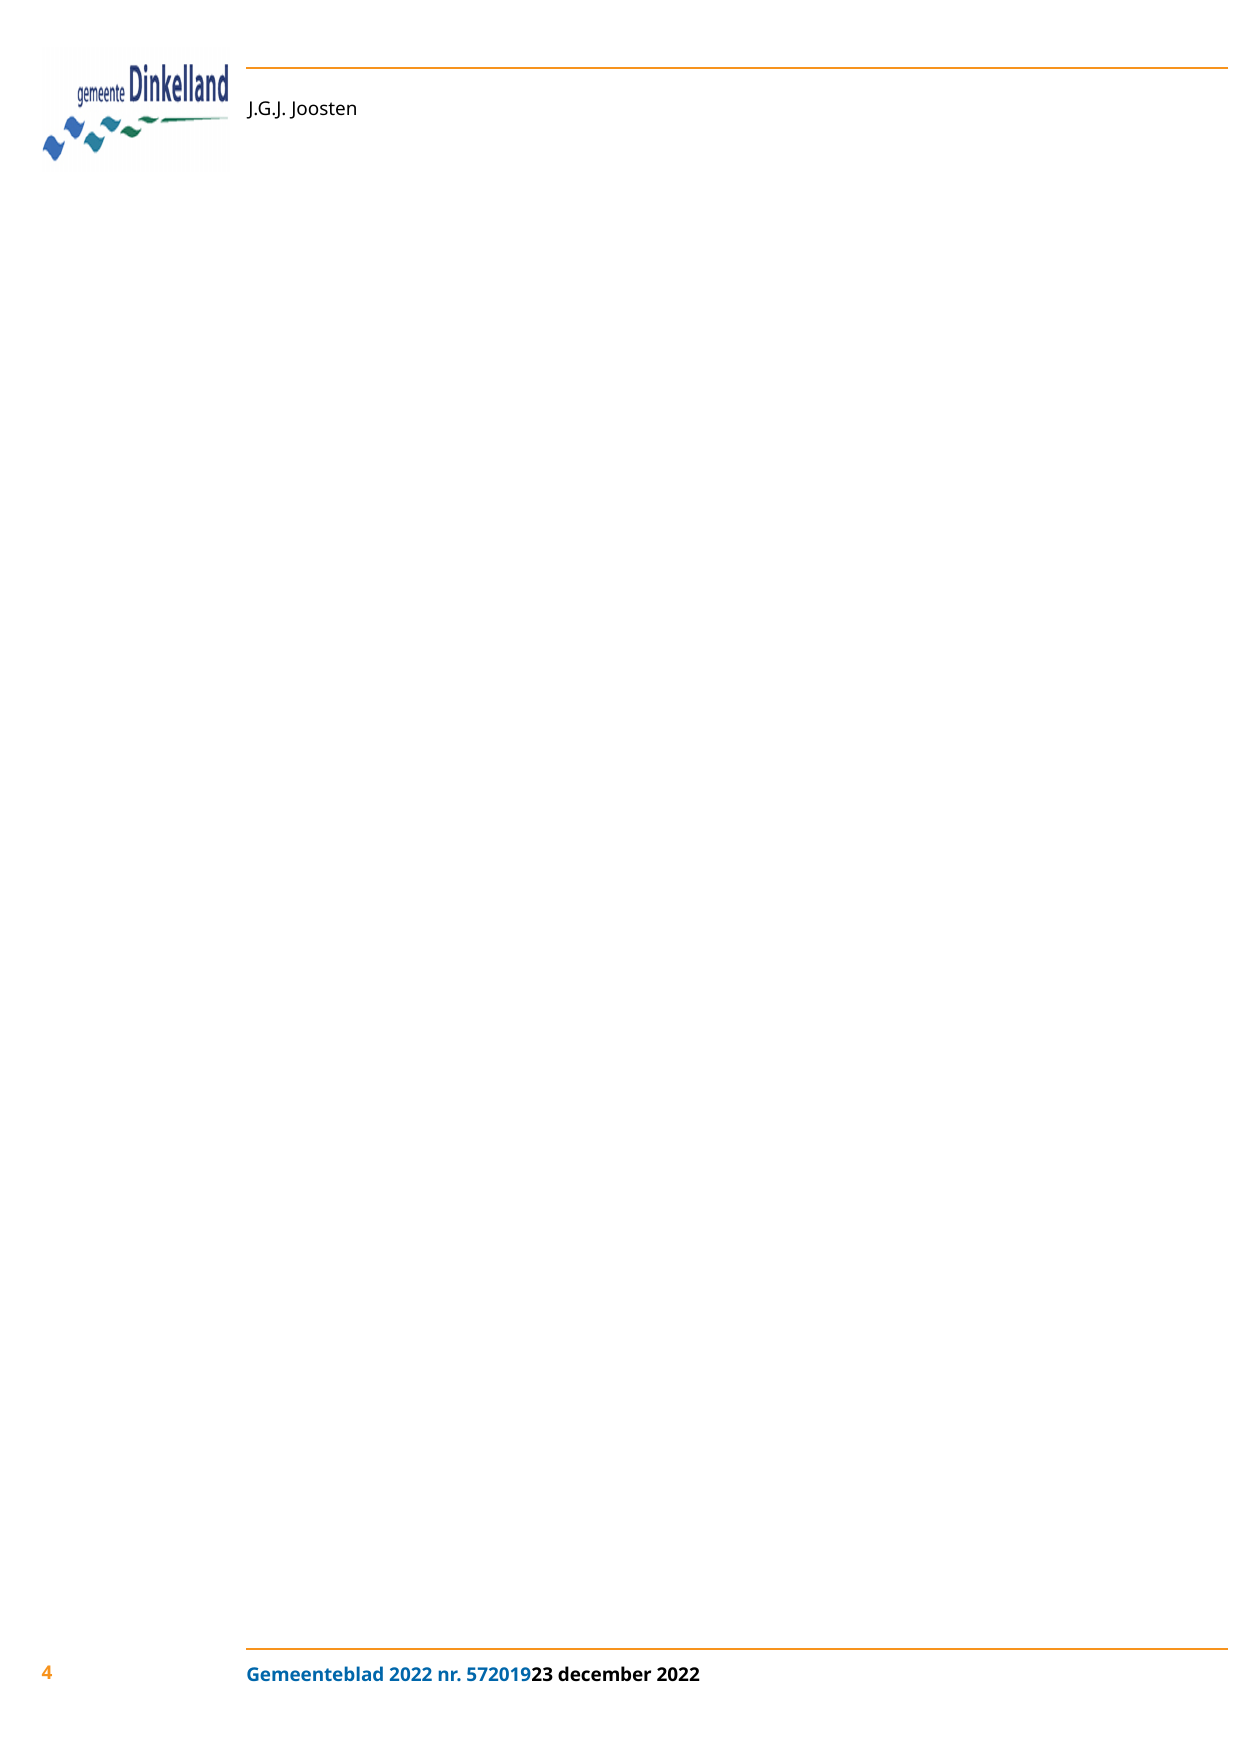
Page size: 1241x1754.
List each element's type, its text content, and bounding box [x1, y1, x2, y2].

text J.G.J. Joosten [248, 95, 1152, 121]
picture [41, 47, 231, 172]
